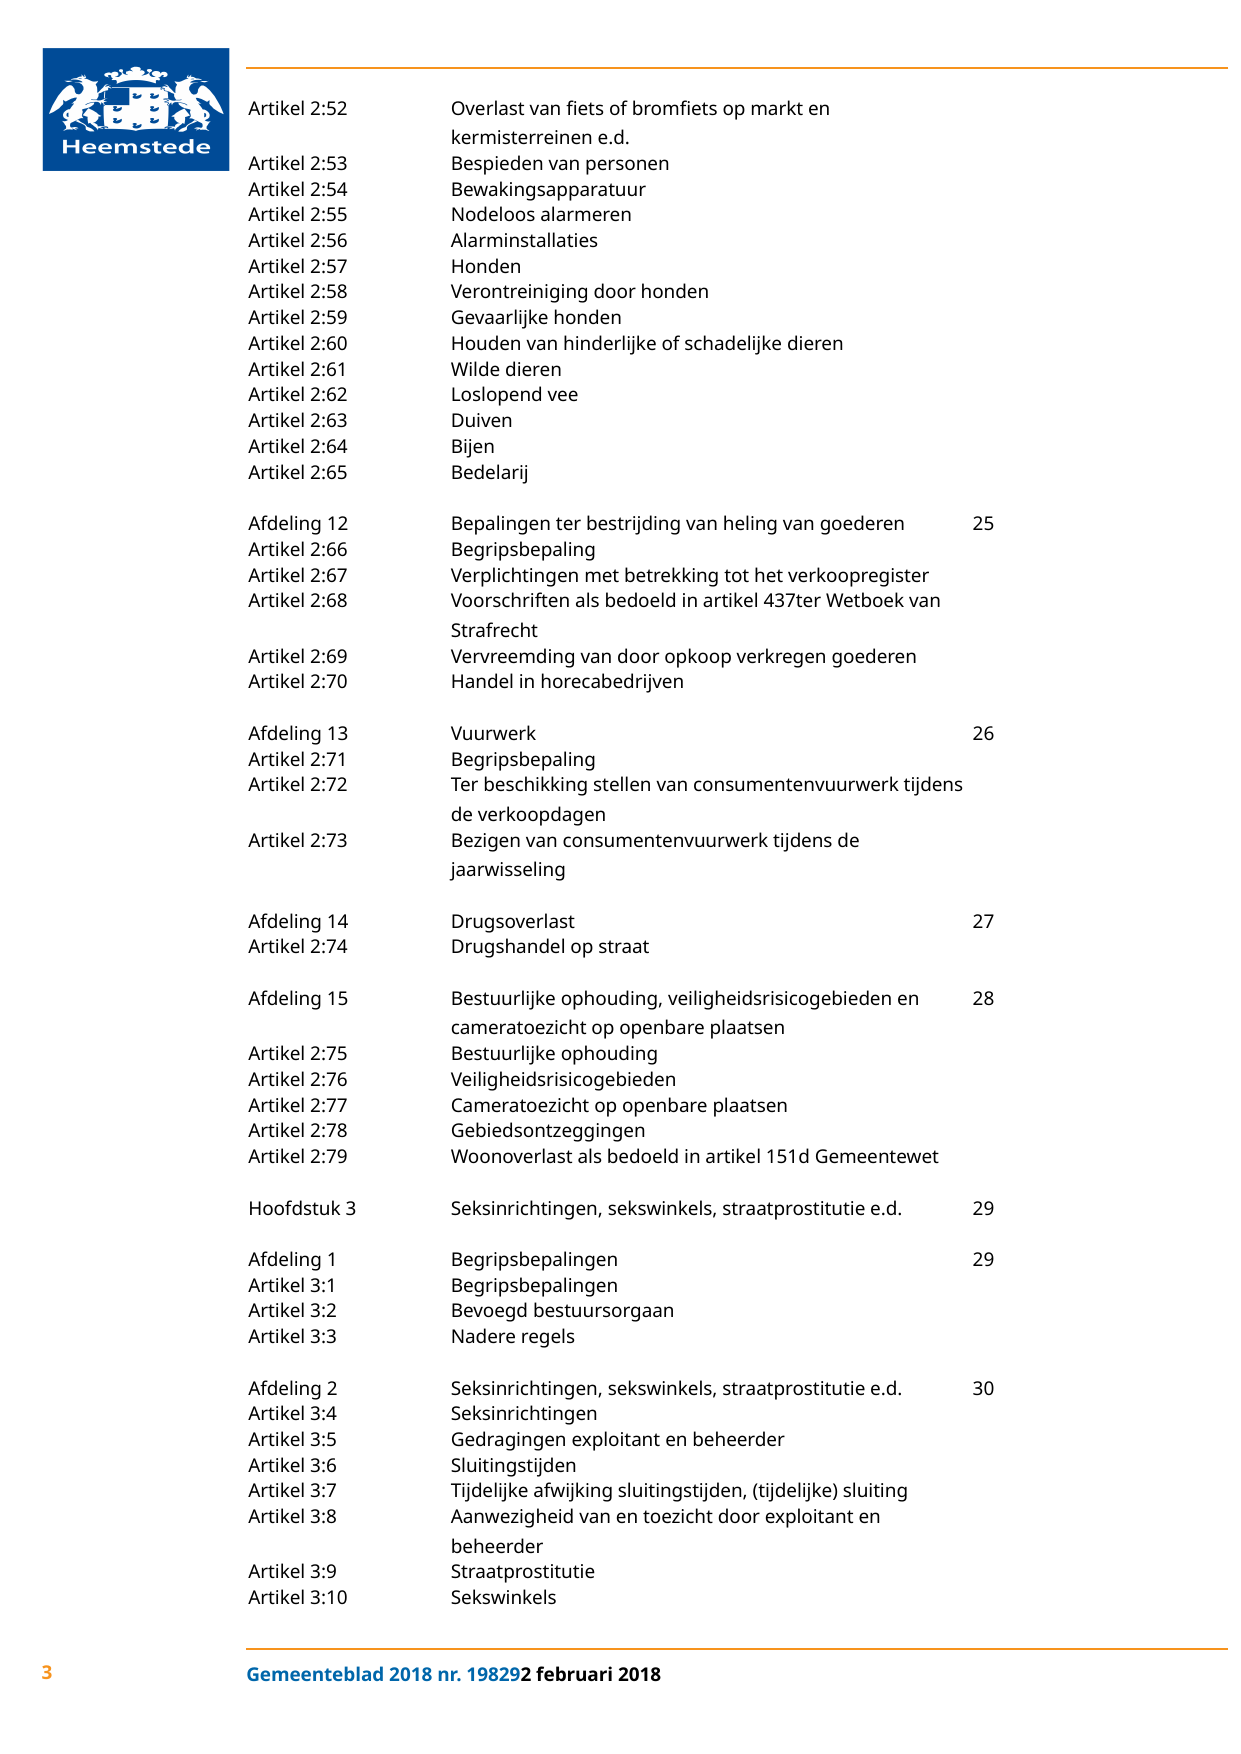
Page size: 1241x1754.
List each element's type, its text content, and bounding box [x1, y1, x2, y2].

table_cell [248, 694, 451, 720]
table_cell Artikel 2:77 [248, 1092, 451, 1117]
table_cell [248, 1220, 451, 1246]
table_cell [973, 356, 1152, 382]
table_cell [973, 771, 1152, 827]
table_cell [973, 1585, 1152, 1610]
table_cell Duiven [451, 408, 972, 433]
table_cell Bestuurlijke ophouding [451, 1040, 972, 1066]
table_cell Artikel 2:69 [248, 643, 451, 668]
table_cell [973, 959, 1152, 985]
table_cell [973, 588, 1152, 643]
table_cell [973, 1040, 1152, 1066]
table_cell Bedelarij [451, 459, 972, 484]
table_cell Artikel 2:66 [248, 536, 451, 562]
table_cell [451, 882, 972, 908]
table_cell Gebiedsontzeggingen [451, 1118, 972, 1143]
table_cell Bezigen van consumentenvuurwerk tijdens de jaarwisseling [451, 827, 972, 882]
table_cell [973, 485, 1152, 510]
table_cell [973, 382, 1152, 407]
table_cell [973, 562, 1152, 587]
table_cell Artikel 2:54 [248, 176, 451, 202]
table_cell Seksinrichtingen [451, 1401, 972, 1426]
table_cell [451, 485, 972, 510]
table_cell Drugshandel op straat [451, 934, 972, 959]
table_cell Artikel 3:3 [248, 1323, 451, 1349]
table_cell Artikel 2:61 [248, 356, 451, 382]
table_cell Artikel 2:64 [248, 433, 451, 459]
table_cell [248, 485, 451, 510]
table_cell Afdeling 1 [248, 1246, 451, 1272]
table_cell 30 [973, 1375, 1152, 1401]
table_cell [973, 1118, 1152, 1143]
table_cell Voorschriften als bedoeld in artikel 437ter Wetboek van Strafrecht [451, 588, 972, 643]
table_cell Afdeling 14 [248, 908, 451, 933]
table_cell [973, 305, 1152, 330]
table_cell Artikel 3:2 [248, 1298, 451, 1323]
table_cell 29 [973, 1246, 1152, 1272]
table_cell Artikel 2:68 [248, 588, 451, 643]
table_cell [973, 536, 1152, 562]
table_cell [973, 1169, 1152, 1195]
table_cell Gevaarlijke honden [451, 305, 972, 330]
table_cell [973, 95, 1152, 150]
picture [41, 47, 231, 172]
table_cell [973, 433, 1152, 459]
table_cell Artikel 2:53 [248, 150, 451, 176]
table_cell Artikel 2:56 [248, 227, 451, 253]
table_cell Tijdelijke afwijking sluitingstijden, (tijdelijke) sluiting [451, 1478, 972, 1503]
table_cell 29 [973, 1195, 1152, 1220]
table_cell Artikel 2:78 [248, 1118, 451, 1143]
table_cell [973, 669, 1152, 694]
table_cell [451, 694, 972, 720]
table_cell Artikel 3:4 [248, 1401, 451, 1426]
table_cell Afdeling 12 [248, 510, 451, 536]
table_cell [973, 279, 1152, 304]
table_cell Artikel 2:79 [248, 1143, 451, 1169]
table_cell [248, 882, 451, 908]
table_cell [973, 1504, 1152, 1559]
table_cell Afdeling 2 [248, 1375, 451, 1401]
table_cell Bewakingsapparatuur [451, 176, 972, 202]
table_cell Hoofdstuk 3 [248, 1195, 451, 1220]
table_cell Aanwezigheid van en toezicht door exploitant en beheerder [451, 1504, 972, 1559]
table_cell 28 [973, 985, 1152, 1040]
table_cell [973, 1559, 1152, 1584]
table_cell Straatprostitutie [451, 1559, 972, 1584]
table_cell [451, 959, 972, 985]
table_cell [973, 253, 1152, 279]
table_cell Begripsbepaling [451, 536, 972, 562]
table_cell Artikel 2:58 [248, 279, 451, 304]
table_cell Artikel 2:67 [248, 562, 451, 587]
table_cell Verplichtingen met betrekking tot het verkoopregister [451, 562, 972, 587]
table_cell Artikel 3:7 [248, 1478, 451, 1503]
table_cell Woonoverlast als bedoeld in artikel 151d Gemeentewet [451, 1143, 972, 1169]
table_cell Veiligheidsrisicogebieden [451, 1066, 972, 1092]
table_cell Nadere regels [451, 1323, 972, 1349]
table_cell Drugsoverlast [451, 908, 972, 933]
table_cell Artikel 2:74 [248, 934, 451, 959]
table_cell 25 [973, 510, 1152, 536]
table_cell Artikel 2:52 [248, 95, 451, 150]
table_cell [451, 1349, 972, 1375]
table_cell [973, 459, 1152, 484]
table_cell Artikel 3:10 [248, 1585, 451, 1610]
table_cell Loslopend vee [451, 382, 972, 407]
table_cell [973, 882, 1152, 908]
table_cell Artikel 2:76 [248, 1066, 451, 1092]
table_cell [973, 1272, 1152, 1298]
table_cell [973, 1323, 1152, 1349]
table_cell [973, 1401, 1152, 1426]
table_cell [973, 202, 1152, 227]
table_cell Artikel 2:75 [248, 1040, 451, 1066]
table_cell Afdeling 13 [248, 720, 451, 746]
table_cell Sluitingstijden [451, 1452, 972, 1478]
table_cell [973, 1349, 1152, 1375]
table_cell Artikel 3:6 [248, 1452, 451, 1478]
table_cell Begripsbepalingen [451, 1272, 972, 1298]
table_cell Artikel 2:59 [248, 305, 451, 330]
table_cell Cameratoezicht op openbare plaatsen [451, 1092, 972, 1117]
table_cell Verontreiniging door honden [451, 279, 972, 304]
table_cell Houden van hinderlijke of schadelijke dieren [451, 330, 972, 356]
table_cell [973, 1452, 1152, 1478]
table_cell [973, 1426, 1152, 1452]
table_cell Gedragingen exploitant en beheerder [451, 1426, 972, 1452]
table_cell [973, 1066, 1152, 1092]
table_cell Bijen [451, 433, 972, 459]
table_cell [973, 1220, 1152, 1246]
table_cell Artikel 2:72 [248, 771, 451, 827]
table_cell [248, 1349, 451, 1375]
table_cell [248, 959, 451, 985]
table_cell Handel in horecabedrijven [451, 669, 972, 694]
table_cell [973, 408, 1152, 433]
table_cell Artikel 3:1 [248, 1272, 451, 1298]
table_cell Artikel 2:55 [248, 202, 451, 227]
table_cell Artikel 2:57 [248, 253, 451, 279]
table_cell Sekswinkels [451, 1585, 972, 1610]
table_cell [973, 1143, 1152, 1169]
table_cell Bestuurlijke ophouding, veiligheidsrisicogebieden en cameratoezicht op openbare plaatsen [451, 985, 972, 1040]
table_cell [973, 694, 1152, 720]
table_cell Vervreemding van door opkoop verkregen goederen [451, 643, 972, 668]
table_cell [973, 227, 1152, 253]
table_cell Artikel 3:9 [248, 1559, 451, 1584]
table_cell [973, 1092, 1152, 1117]
table_cell Artikel 2:60 [248, 330, 451, 356]
table_cell Artikel 2:65 [248, 459, 451, 484]
table_cell Bepalingen ter bestrijding van heling van goederen [451, 510, 972, 536]
table_cell Seksinrichtingen, sekswinkels, straatprostitutie e.d. [451, 1195, 972, 1220]
table_cell [248, 1169, 451, 1195]
table_cell 26 [973, 720, 1152, 746]
table_cell Overlast van fiets of bromfiets op markt en kermisterreinen e.d. [451, 95, 972, 150]
table_cell Artikel 2:70 [248, 669, 451, 694]
table_cell Ter beschikking stellen van consumentenvuurwerk tijdens de verkoopdagen [451, 771, 972, 827]
table_cell [973, 1298, 1152, 1323]
table_cell [451, 1220, 972, 1246]
table_cell Bespieden van personen [451, 150, 972, 176]
table_cell Artikel 2:62 [248, 382, 451, 407]
table_cell Artikel 2:63 [248, 408, 451, 433]
table_cell Seksinrichtingen, sekswinkels, straatprostitutie e.d. [451, 1375, 972, 1401]
table_cell Begripsbepaling [451, 746, 972, 771]
table_cell Artikel 3:8 [248, 1504, 451, 1559]
table_cell Artikel 2:71 [248, 746, 451, 771]
table_cell Honden [451, 253, 972, 279]
table_cell [973, 746, 1152, 771]
table_cell [451, 1169, 972, 1195]
table_cell [973, 827, 1152, 882]
table_cell [973, 643, 1152, 668]
table_cell [973, 150, 1152, 176]
table_cell [973, 934, 1152, 959]
table_cell [973, 330, 1152, 356]
table_cell Begripsbepalingen [451, 1246, 972, 1272]
table_cell Afdeling 15 [248, 985, 451, 1040]
table_cell Bevoegd bestuursorgaan [451, 1298, 972, 1323]
table_cell Nodeloos alarmeren [451, 202, 972, 227]
table_cell Alarminstallaties [451, 227, 972, 253]
table_cell Wilde dieren [451, 356, 972, 382]
table_cell Vuurwerk [451, 720, 972, 746]
table_cell [973, 176, 1152, 202]
table_cell Artikel 3:5 [248, 1426, 451, 1452]
table_cell [973, 1478, 1152, 1503]
table_cell Artikel 2:73 [248, 827, 451, 882]
table_cell 27 [973, 908, 1152, 933]
